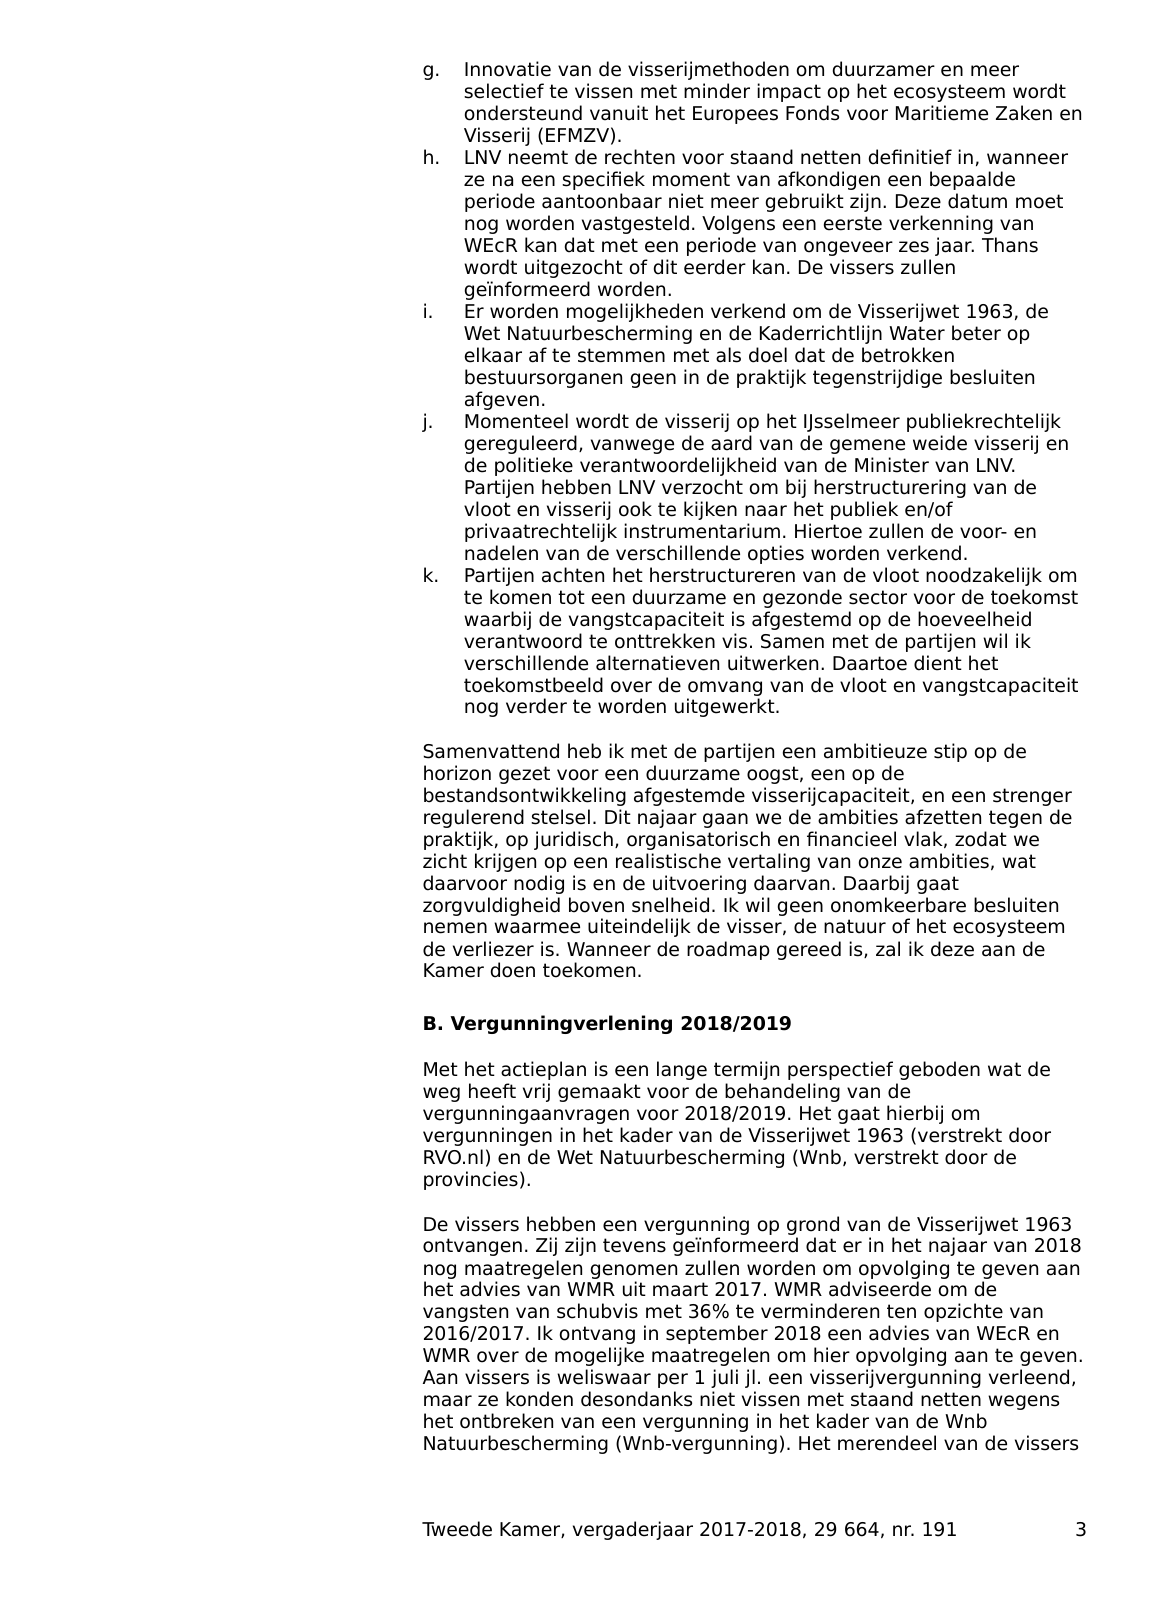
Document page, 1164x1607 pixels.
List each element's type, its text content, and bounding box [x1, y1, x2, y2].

text Samenvattend heb ik met de partijen een ambitieuze stip op de horizon gezet voor een duurzame oogst, een op de bestandsontwikkeling afgestemde visserijcapaciteit, en een strenger regulerend stelsel. Dit najaar gaan we de ambities afzetten tegen de praktijk, op juridisch, organisatorisch en financieel vlak, zodat we zicht krijgen op een realistische vertaling van onze ambities, wat daarvoor nodig is en de uitvoering daarvan. Daarbij gaat zorgvuldigheid boven snelheid. Ik wil geen onomkeerbare besluiten nemen waarmee uiteindelijk de visser, de natuur of het ecosysteem de verliezer is. Wanneer de roadmap gereed is, zal ik deze aan de Kamer doen toekomen. [422, 741, 1087, 982]
text Aan vissers is weliswaar per 1 juli jl. een visserijvergunning verleend, maar ze konden desondanks niet vissen met staand netten wegens het ontbreken van een vergunning in het kader van de Wnb Natuurbescherming (Wnb-vergunning). Het merendeel van de vissers [422, 1367, 1087, 1455]
text De vissers hebben een vergunning op grond van de Visserijwet 1963 ontvangen. Zij zijn tevens geïnformeerd dat er in het najaar van 2018 nog maatregelen genomen zullen worden om opvolging te geven aan het advies van WMR uit maart 2017. WMR adviseerde om de vangsten van schubvis met 36% te verminderen ten opzichte van 2016/2017. Ik ontvang in september 2018 een advies van WEcR en WMR over de mogelijke maatregelen om hier opvolging aan te geven. [422, 1213, 1087, 1367]
text i. Er worden mogelijkheden verkend om de Visserijwet 1963, de Wet Natuurbescherming en de Kaderrichtlijn Water beter op elkaar af te stemmen met als doel dat de betrokken bestuursorganen geen in de praktijk tegenstrijdige besluiten afgeven. [422, 301, 1087, 411]
text Met het actieplan is een lange termijn perspectief geboden wat de weg heeft vrij gemaakt voor de behandeling van de vergunningaanvragen voor 2018/2019. Het gaat hierbij om vergunningen in het kader van de Visserijwet 1963 (verstrekt door RVO.nl) en de Wet Natuurbescherming (Wnb, verstrekt door de provincies). [422, 1059, 1087, 1191]
subtitle B. Vergunningverlening 2018/2019 [422, 1012, 1087, 1034]
text g. Innovatie van de visserijmethoden om duurzamer en meer selectief te vissen met minder impact op het ecosysteem wordt ondersteund vanuit het Europees Fonds voor Maritieme Zaken en Visserij (EFMZV). [422, 59, 1087, 147]
text j. Momenteel wordt de visserij op het IJsselmeer publiekrechtelijk gereguleerd, vanwege de aard van de gemene weide visserij en de politieke verantwoordelijkheid van de Minister van LNV. Partijen hebben LNV verzocht om bij herstructurering van de vloot en visserij ook te kijken naar het publiek en/of privaatrechtelijk instrumentarium. Hiertoe zullen de voor- en nadelen van de verschillende opties worden verkend. [422, 411, 1087, 564]
text h. LNV neemt de rechten voor staand netten definitief in, wanneer ze na een specifiek moment van afkondigen een bepaalde periode aantoonbaar niet meer gebruikt zijn. Deze datum moet nog worden vastgesteld. Volgens een eerste verkenning van WEcR kan dat met een periode van ongeveer zes jaar. Thans wordt uitgezocht of dit eerder kan. De vissers zullen geïnformeerd worden. [422, 147, 1087, 301]
text k. Partijen achten het herstructureren van de vloot noodzakelijk om te komen tot een duurzame en gezonde sector voor de toekomst waarbij de vangstcapaciteit is afgestemd op de hoeveelheid verantwoord te onttrekken vis. Samen met de partijen wil ik verschillende alternatieven uitwerken. Daartoe dient het toekomstbeeld over de omvang van de vloot en vangstcapaciteit nog verder te worden uitgewerkt. [422, 564, 1087, 718]
